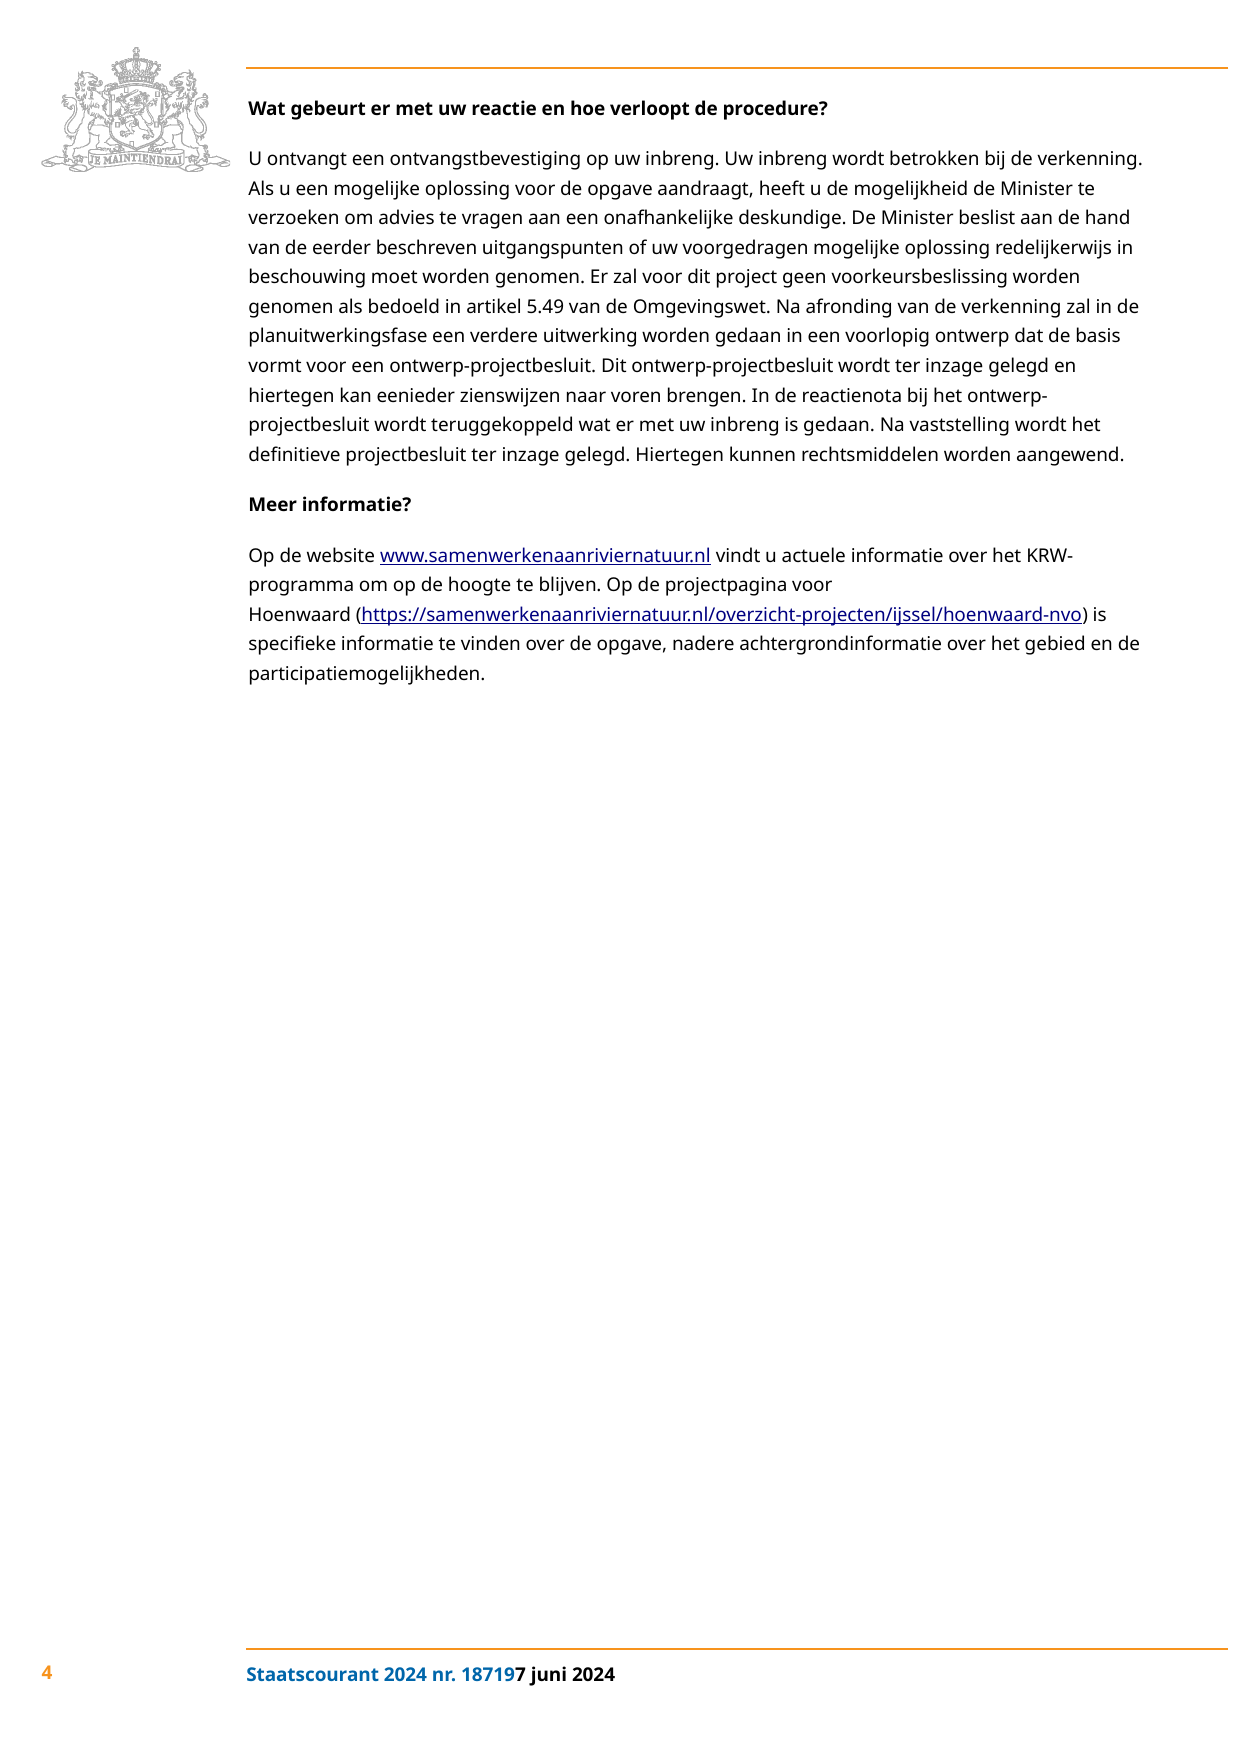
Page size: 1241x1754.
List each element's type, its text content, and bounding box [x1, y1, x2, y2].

picture [41, 47, 231, 172]
text Wat gebeurt er met uw reactie en hoe verloopt de procedure? [248, 95, 1152, 121]
text Op de website www.samenwerkenaanriviernatuur.nl vindt u actuele informatie over het KRW-programma om op de hoogte te blijven. Op de projectpagina voor Hoenwaard (https://samenwerkenaanriviernatuur.nl/overzicht-projecten/ijssel/hoenwaard-nvo) is specifieke informatie te vinden over de opgave, nadere achtergrondinformatie over het gebied en de participatiemogelijkheden. [248, 542, 1152, 686]
text U ontvangt een ontvangstbevestiging op uw inbreng. Uw inbreng wordt betrokken bij de verkenning. Als u een mogelijke oplossing voor de opgave aandraagt, heeft u de mogelijkheid de Minister te verzoeken om advies te vragen aan een onafhankelijke deskundige. De Minister beslist aan de hand van de eerder beschreven uitgangspunten of uw voorgedragen mogelijke oplossing redelijkerwijs in beschouwing moet worden genomen. Er zal voor dit project geen voorkeursbeslissing worden genomen als bedoeld in artikel 5.49 van de Omgevingswet. Na afronding van de verkenning zal in de planuitwerkingsfase een verdere uitwerking worden gedaan in een voorlopig ontwerp dat de basis vormt voor een ontwerp-projectbesluit. Dit ontwerp-projectbesluit wordt ter inzage gelegd en hiertegen kan eenieder zienswijzen naar voren brengen. In de reactienota bij het ontwerp-projectbesluit wordt teruggekoppeld wat er met uw inbreng is gedaan. Na vaststelling wordt het definitieve projectbesluit ter inzage gelegd. Hiertegen kunnen rechtsmiddelen worden aangewend. [248, 145, 1152, 467]
text Meer informatie? [248, 491, 1152, 517]
